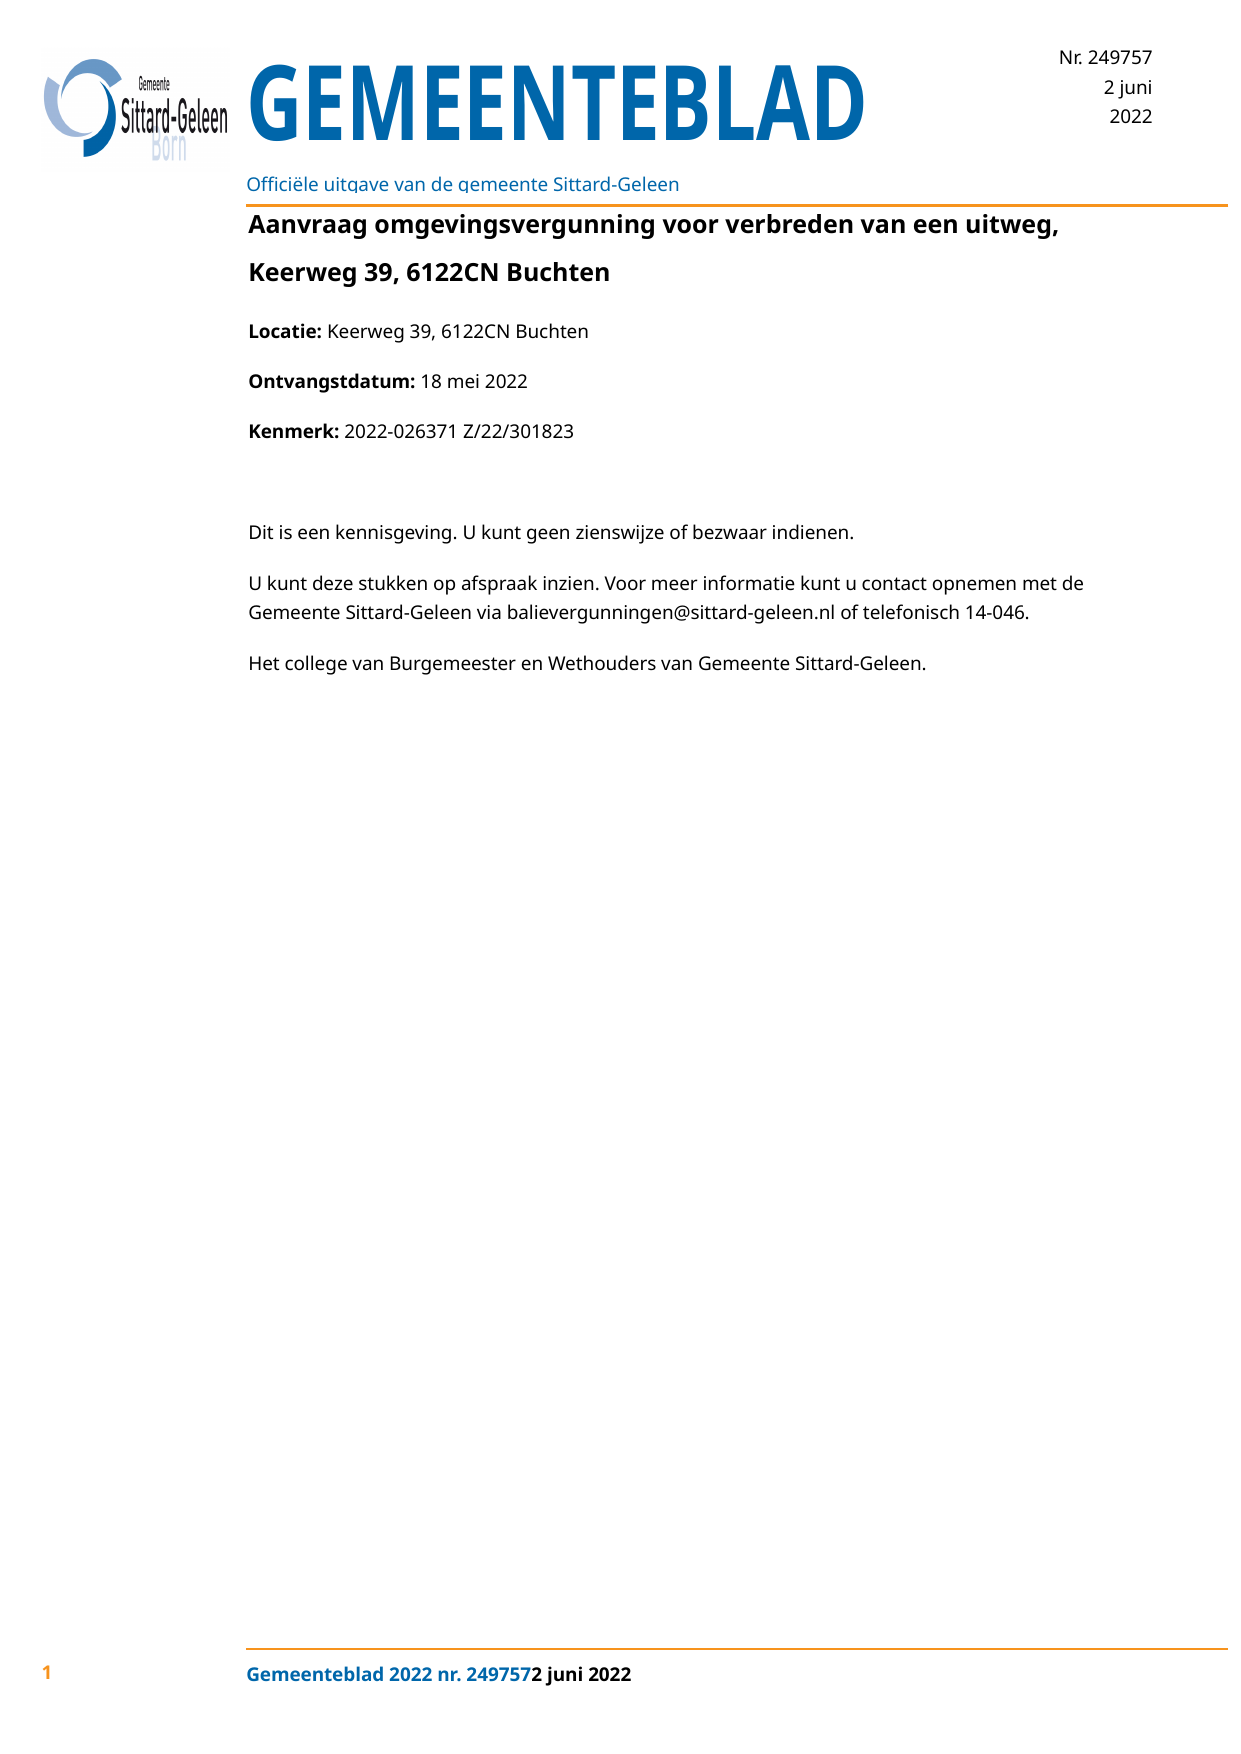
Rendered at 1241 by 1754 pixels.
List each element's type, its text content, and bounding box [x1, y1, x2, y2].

picture [41, 47, 231, 172]
text Het college van Burgemeester en Wethouders van Gemeente Sittard-Geleen. [248, 650, 1152, 676]
text Kenmerk: 2022-026371 Z/22/301823 [248, 419, 1152, 444]
text Ontvangstdatum: 18 mei 2022 [248, 368, 1152, 394]
text U kunt deze stukken op afspraak inzien. Voor meer informatie kunt u contact opnemen met de Gemeente Sittard-Geleen via balievergunningen@sittard-geleen.nl of telefonisch 14-046. [248, 570, 1152, 625]
text Locatie: Keerweg 39, 6122CN Buchten [248, 318, 1152, 344]
text Dit is een kennisgeving. U kunt geen zienswijze of bezwaar indienen. [248, 519, 1152, 545]
text Aanvraag omgevingsvergunning voor verbreden van een uitweg, Keerweg 39, 6122CN Buchten [248, 207, 1152, 288]
